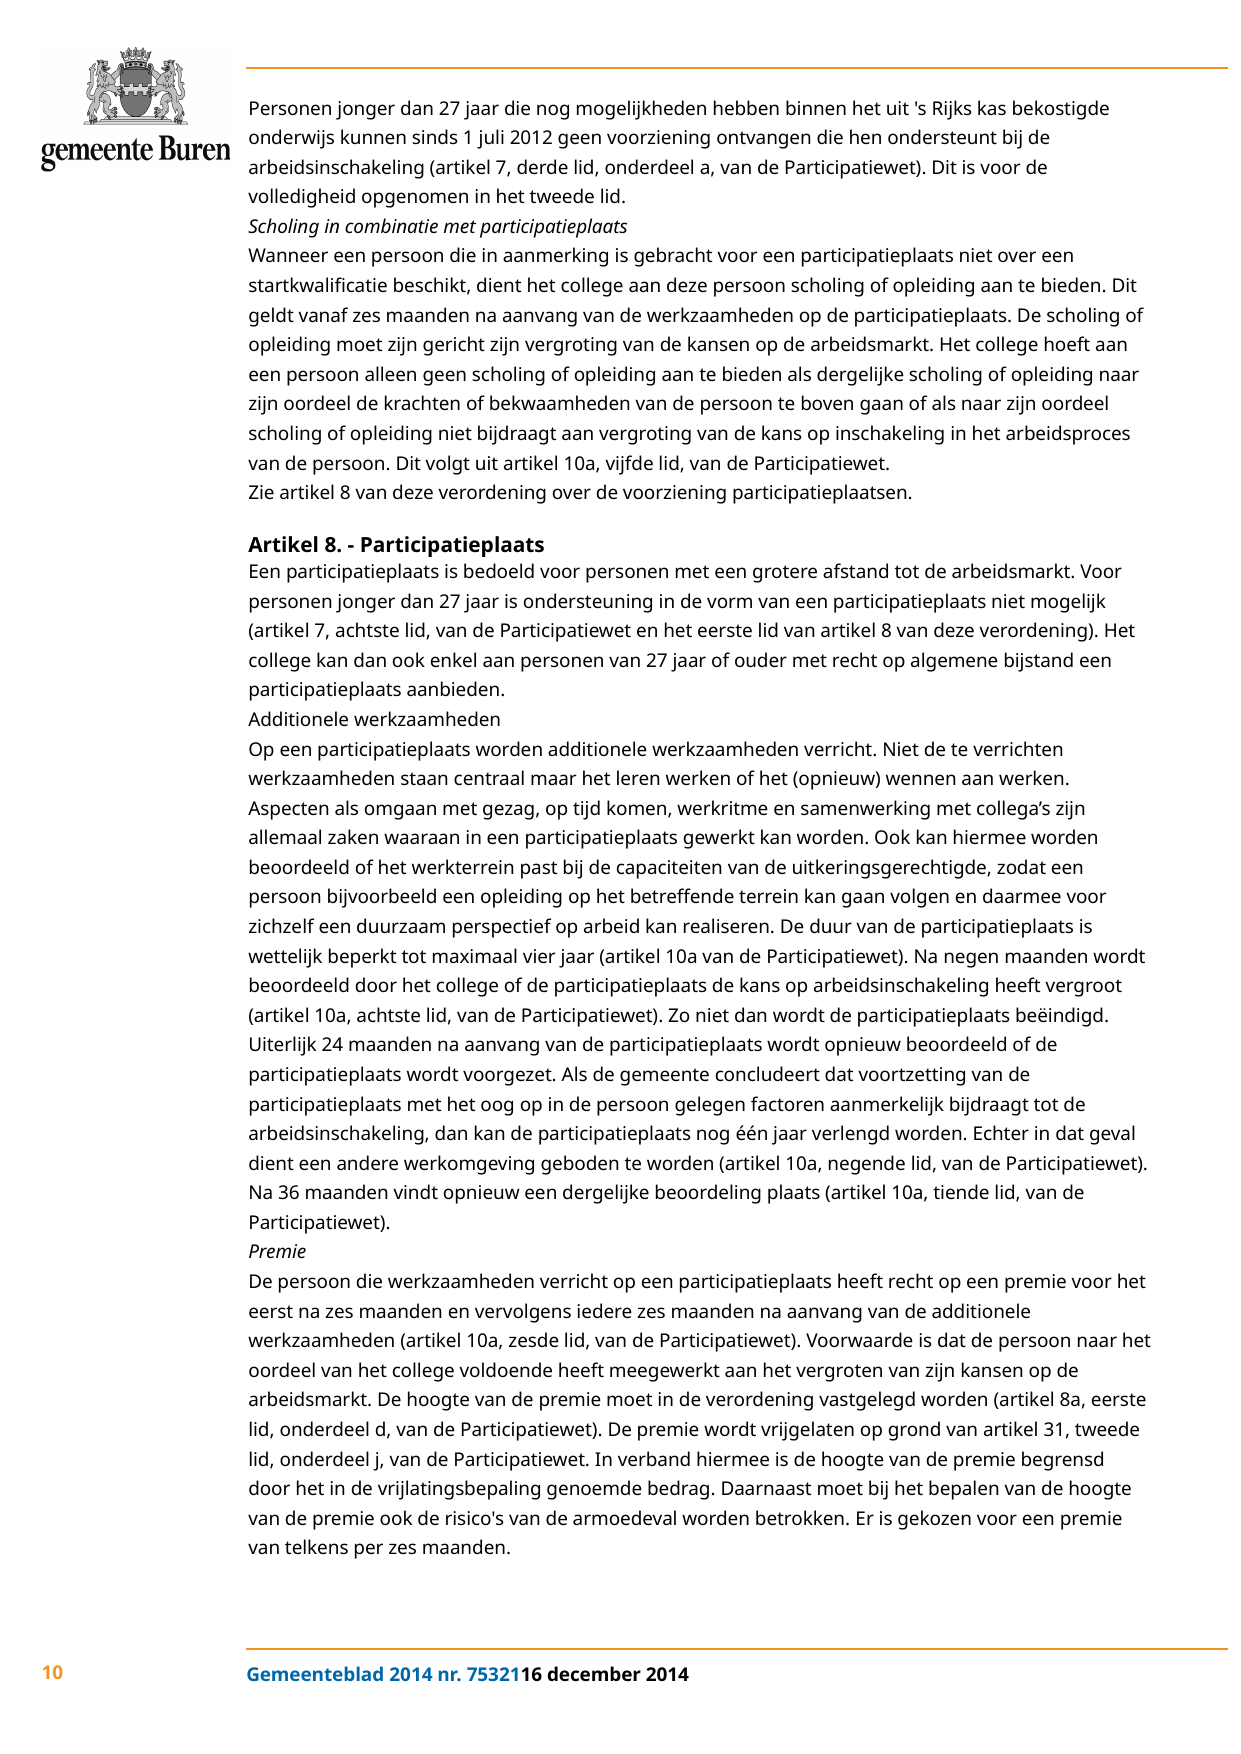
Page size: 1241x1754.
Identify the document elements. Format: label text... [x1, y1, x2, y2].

text Zie artikel 8 van deze verordening over de voorziening participatieplaatsen. [248, 479, 1152, 505]
text Additionele werkzaamheden [248, 706, 1152, 732]
text Scholing in combinatie met participatieplaats [248, 213, 1152, 239]
text Personen jonger dan 27 jaar die nog mogelijkheden hebben binnen het uit 's Rijks kas bekostigde onderwijs kunnen sinds 1 juli 2012 geen voorziening ontvangen die hen ondersteunt bij de arbeidsinschakeling (artikel 7, derde lid, onderdeel a, van de Participatiewet). Dit is voor de volledigheid opgenomen in het tweede lid. [248, 95, 1152, 209]
text Artikel 8. - Participatieplaats [248, 530, 1152, 558]
picture [41, 47, 231, 172]
text Een participatieplaats is bedoeld voor personen met een grotere afstand tot de arbeidsmarkt. Voor personen jonger dan 27 jaar is ondersteuning in de vorm van een participatieplaats niet mogelijk (artikel 7, achtste lid, van de Participatiewet en het eerste lid van artikel 8 van deze verordening). Het college kan dan ook enkel aan personen van 27 jaar of ouder met recht op algemene bijstand een participatieplaats aanbieden. [248, 558, 1152, 702]
text Op een participatieplaats worden additionele werkzaamheden verricht. Niet de te verrichten werkzaamheden staan centraal maar het leren werken of het (opnieuw) wennen aan werken. Aspecten als omgaan met gezag, op tijd komen, werkritme en samenwerking met collega’s zijn allemaal zaken waaraan in een participatieplaats gewerkt kan worden. Ook kan hiermee worden beoordeeld of het werkterrein past bij de capaciteiten van de uitkeringsgerechtigde, zodat een persoon bijvoorbeeld een opleiding op het betreffende terrein kan gaan volgen en daarmee voor zichzelf een duurzaam perspectief op arbeid kan realiseren. De duur van de participatieplaats is wettelijk beperkt tot maximaal vier jaar (artikel 10a van de Participatiewet). Na negen maanden wordt beoordeeld door het college of de participatieplaats de kans op arbeidsinschakeling heeft vergroot (artikel 10a, achtste lid, van de Participatiewet). Zo niet dan wordt de participatieplaats beëindigd. Uiterlijk 24 maanden na aanvang van de participatieplaats wordt opnieuw beoordeeld of de participatieplaats wordt voorgezet. Als de gemeente concludeert dat voortzetting van de participatieplaats met het oog op in de persoon gelegen factoren aanmerkelijk bijdraagt tot de arbeidsinschakeling, dan kan de participatieplaats nog één jaar verlengd worden. Echter in dat geval dient een andere werkomgeving geboden te worden (artikel 10a, negende lid, van de Participatiewet). Na 36 maanden vindt opnieuw een dergelijke beoordeling plaats (artikel 10a, tiende lid, van de Participatiewet). [248, 736, 1152, 1235]
text Wanneer een persoon die in aanmerking is gebracht voor een participatieplaats niet over een startkwalificatie beschikt, dient het college aan deze persoon scholing of opleiding aan te bieden. Dit geldt vanaf zes maanden na aanvang van de werkzaamheden op de participatieplaats. De scholing of opleiding moet zijn gericht zijn vergroting van de kansen op de arbeidsmarkt. Het college hoeft aan een persoon alleen geen scholing of opleiding aan te bieden als dergelijke scholing of opleiding naar zijn oordeel de krachten of bekwaamheden van de persoon te boven gaan of als naar zijn oordeel scholing of opleiding niet bijdraagt aan vergroting van de kans op inschakeling in het arbeidsproces van de persoon. Dit volgt uit artikel 10a, vijfde lid, van de Participatiewet. [248, 243, 1152, 476]
text De persoon die werkzaamheden verricht op een participatieplaats heeft recht op een premie voor het eerst na zes maanden en vervolgens iedere zes maanden na aanvang van de additionele werkzaamheden (artikel 10a, zesde lid, van de Participatiewet). Voorwaarde is dat de persoon naar het oordeel van het college voldoende heeft meegewerkt aan het vergroten van zijn kansen op de arbeidsmarkt. De hoogte van de premie moet in de verordening vastgelegd worden (artikel 8a, eerste lid, onderdeel d, van de Participatiewet). De premie wordt vrijgelaten op grond van artikel 31, tweede lid, onderdeel j, van de Participatiewet. In verband hiermee is de hoogte van de premie begrensd door het in de vrijlatingsbepaling genoemde bedrag. Daarnaast moet bij het bepalen van de hoogte van de premie ook de risico's van de armoedeval worden betrokken. Er is gekozen voor een premie van telkens per zes maanden. [248, 1268, 1152, 1560]
text Premie [248, 1239, 1152, 1264]
